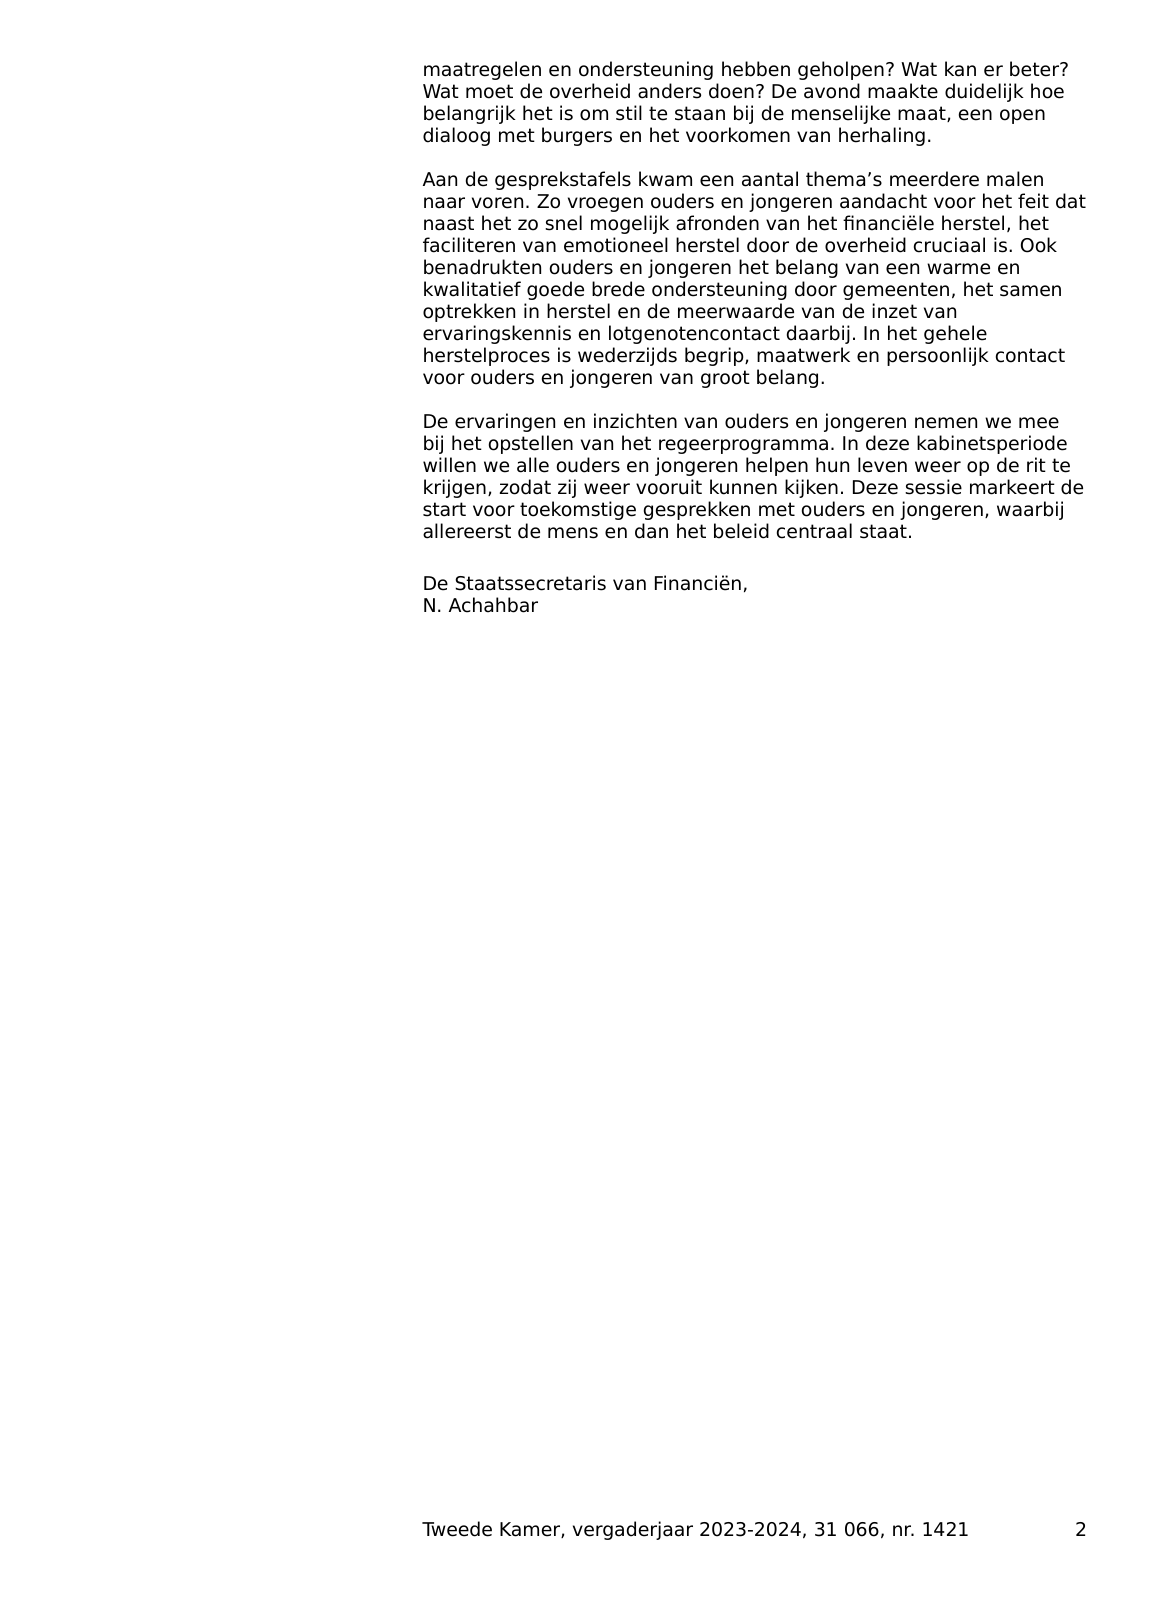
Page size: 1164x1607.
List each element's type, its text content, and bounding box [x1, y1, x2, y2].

text maatregelen en ondersteuning hebben geholpen? Wat kan er beter? Wat moet de overheid anders doen? De avond maakte duidelijk hoe belangrijk het is om stil te staan bij de menselijke maat, een open dialoog met burgers en het voorkomen van herhaling. [422, 59, 1087, 147]
text Aan de gesprekstafels kwam een aantal thema’s meerdere malen naar voren. Zo vroegen ouders en jongeren aandacht voor het feit dat naast het zo snel mogelijk afronden van het financiële herstel, het faciliteren van emotioneel herstel door de overheid cruciaal is. Ook benadrukten ouders en jongeren het belang van een warme en kwalitatief goede brede ondersteuning door gemeenten, het samen optrekken in herstel en de meerwaarde van de inzet van ervaringskennis en lotgenotencontact daarbij. In het gehele herstelproces is wederzijds begrip, maatwerk en persoonlijk contact voor ouders en jongeren van groot belang. [422, 169, 1087, 389]
text De Staatssecretaris van Financiën, N. Achahbar [422, 573, 1087, 617]
text De ervaringen en inzichten van ouders en jongeren nemen we mee bij het opstellen van het regeerprogramma. In deze kabinetsperiode willen we alle ouders en jongeren helpen hun leven weer op de rit te krijgen, zodat zij weer vooruit kunnen kijken. Deze sessie markeert de start voor toekomstige gesprekken met ouders en jongeren, waarbij allereerst de mens en dan het beleid centraal staat. [422, 411, 1087, 543]
